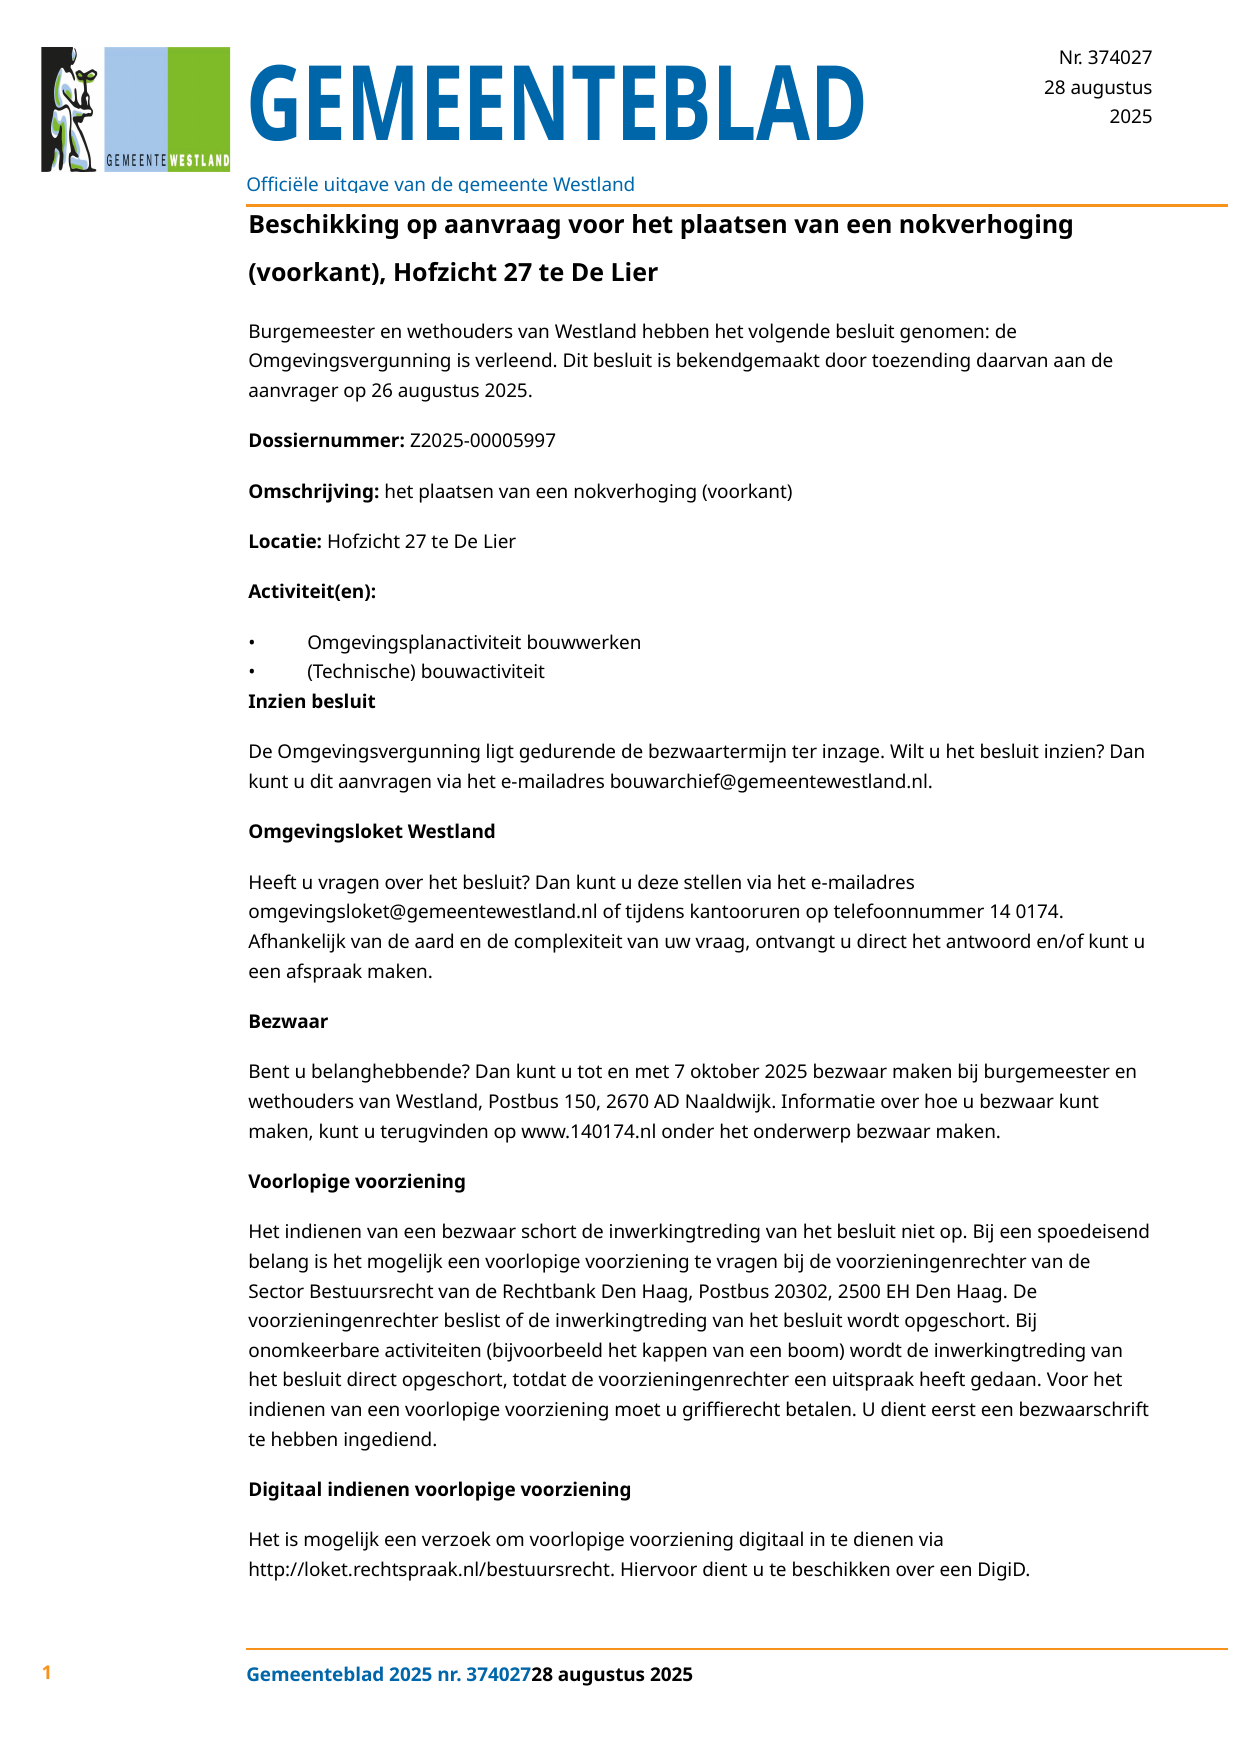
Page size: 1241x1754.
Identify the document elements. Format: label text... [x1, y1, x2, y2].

text De Omgevingsvergunning ligt gedurende de bezwaartermijn ter inzage. Wilt u het besluit inzien? Dan kunt u dit aanvragen via het e-mailadres bouwarchief@gemeentewestland.nl. [248, 739, 1152, 794]
text Heeft u vragen over het besluit? Dan kunt u deze stellen via het e-mailadres omgevingsloket@gemeentewestland.nl of tijdens kantooruren op telefoonnummer 14 0174. Afhankelijk van de aard en de complexiteit van uw vraag, ontvangt u direct het antwoord en/of kunt u een afspraak maken. [248, 869, 1152, 984]
text Voorlopige voorziening [248, 1168, 1152, 1194]
text Omgevingsloket Westland [248, 819, 1152, 844]
text Digitaal indienen voorlopige voorziening [248, 1476, 1152, 1502]
text Dossiernummer: Z2025-00005997 [248, 427, 1152, 453]
text Bezwaar [248, 1008, 1152, 1034]
list (Technische) bouwactiviteit [248, 659, 1152, 684]
text Locatie: Hofzicht 27 te De Lier [248, 528, 1152, 554]
picture [41, 47, 231, 172]
text Activiteit(en): [248, 579, 1152, 604]
text Burgemeester en wethouders van Westland hebben het volgende besluit genomen: de Omgevingsvergunning is verleend. Dit besluit is bekendgemaakt door toezending daarvan aan de aanvrager op 26 augustus 2025. [248, 318, 1152, 403]
list Omgevingsplanactiviteit bouwwerken [248, 629, 1152, 655]
text Het is mogelijk een verzoek om voorlopige voorziening digitaal in te dienen via http://loket.rechtspraak.nl/bestuursrecht. Hiervoor dient u te beschikken over een DigiD. [248, 1527, 1152, 1582]
text Bent u belanghebbende? Dan kunt u tot en met 7 oktober 2025 bezwaar maken bij burgemeester en wethouders van Westland, Postbus 150, 2670 AD Naaldwijk. Informatie over hoe u bezwaar kunt maken, kunt u terugvinden op www.140174.nl onder het onderwerp bezwaar maken. [248, 1059, 1152, 1144]
text Omschrijving: het plaatsen van een nokverhoging (voorkant) [248, 478, 1152, 504]
text Beschikking op aanvraag voor het plaatsen van een nokverhoging (voorkant), Hofzicht 27 te De Lier [248, 207, 1152, 288]
text Inzien besluit [248, 688, 1152, 714]
text Het indienen van een bezwaar schort de inwerkingtreding van het besluit niet op. Bij een spoedeisend belang is het mogelijk een voorlopige voorziening te vragen bij de voorzieningenrechter van de Sector Bestuursrecht van de Rechtbank Den Haag, Postbus 20302, 2500 EH Den Haag. De voorzieningenrechter beslist of de inwerkingtreding van het besluit wordt opgeschort. Bij onomkeerbare activiteiten (bijvoorbeeld het kappen van een boom) wordt de inwerkingtreding van het besluit direct opgeschort, totdat de voorzieningenrechter een uitspraak heeft gedaan. Voor het indienen van een voorlopige voorziening moet u griffierecht betalen. U dient eerst een bezwaarschrift te hebben ingediend. [248, 1219, 1152, 1452]
